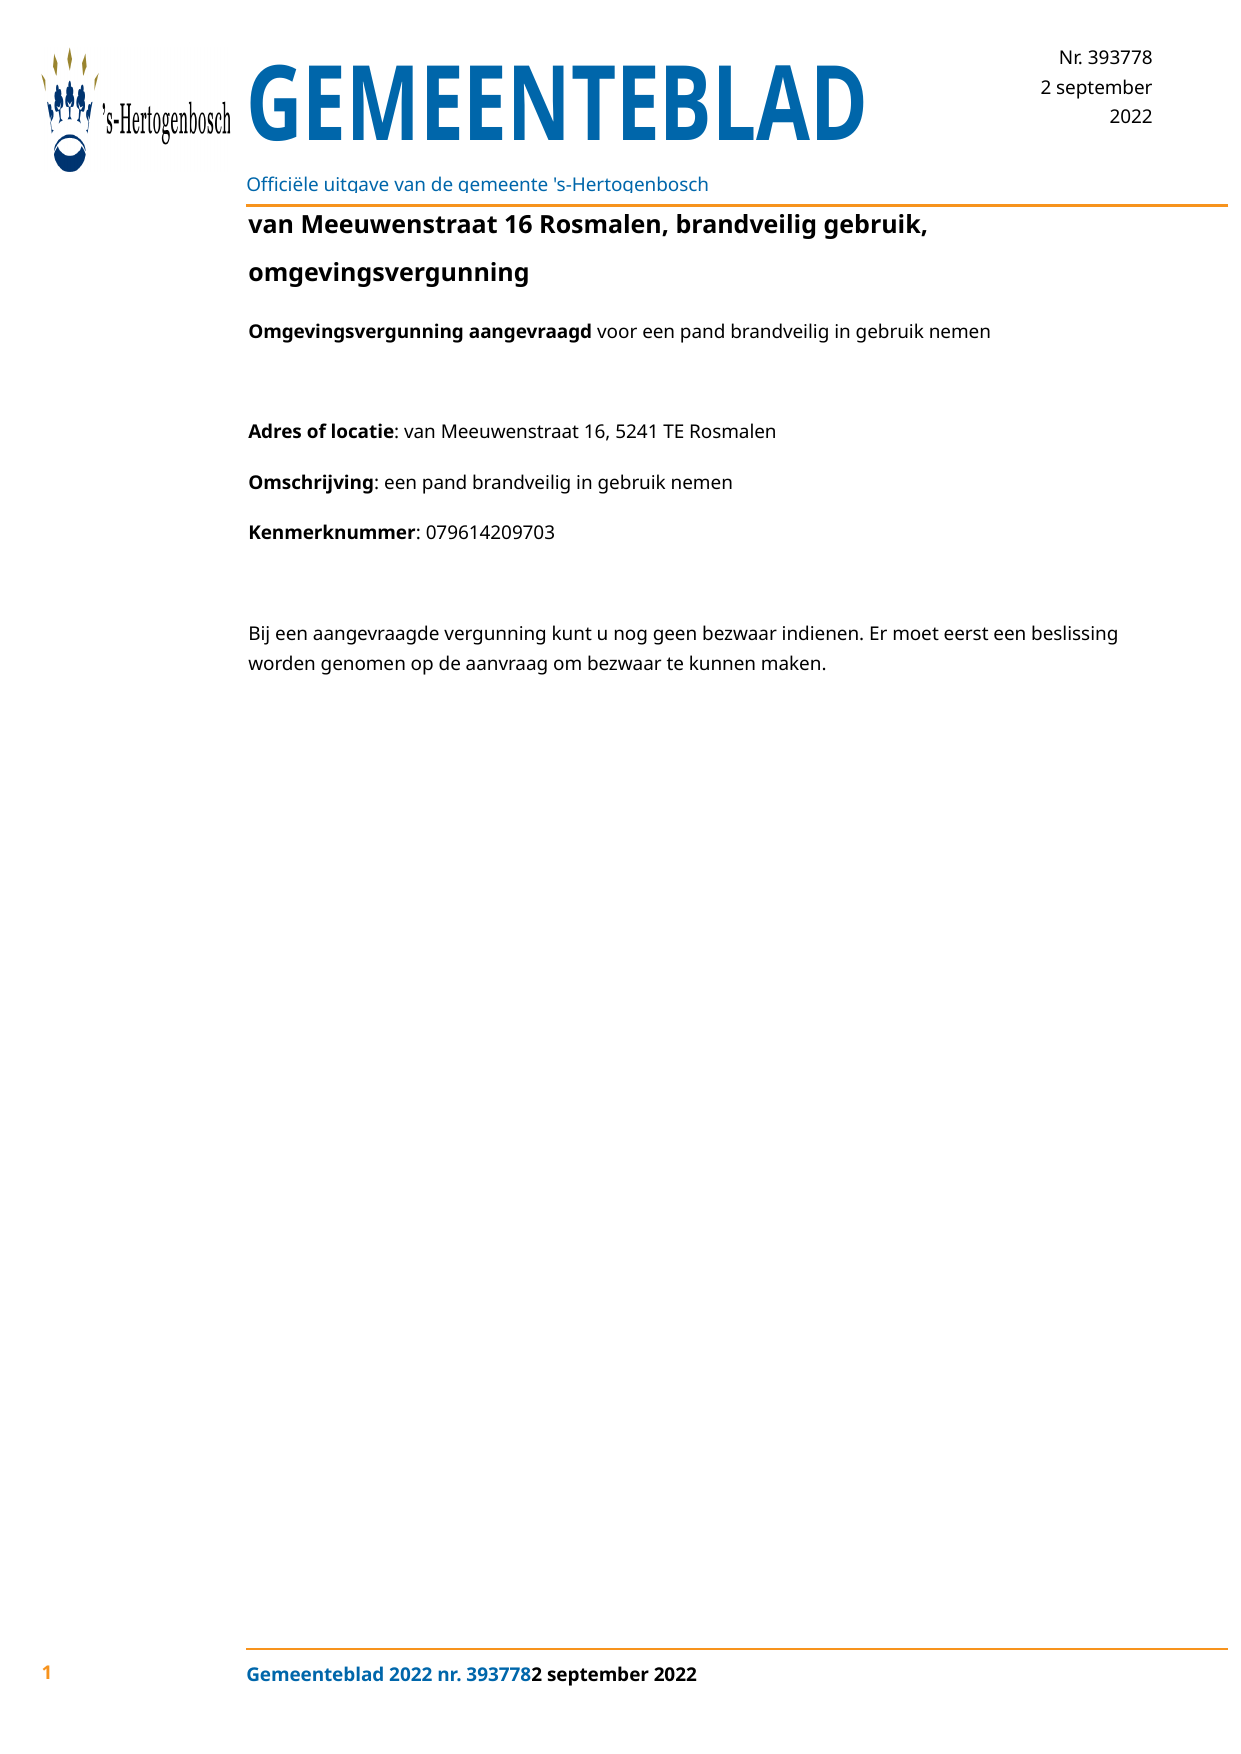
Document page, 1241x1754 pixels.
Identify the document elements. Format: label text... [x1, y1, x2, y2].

picture [41, 47, 231, 172]
text van Meeuwenstraat 16 Rosmalen, brandveilig gebruik, omgevingsvergunning [248, 207, 1152, 288]
text Bij een aangevraagde vergunning kunt u nog geen bezwaar indienen. Er moet eerst een beslissing worden genomen op de aanvraag om bezwaar te kunnen maken. [248, 620, 1152, 676]
text Adres of locatie: van Meeuwenstraat 16, 5241 TE Rosmalen [248, 419, 1152, 444]
text Omgevingsvergunning aangevraagd voor een pand brandveilig in gebruik nemen [248, 318, 1152, 344]
text Kenmerknummer: 079614209703 [248, 519, 1152, 545]
text Omschrijving: een pand brandveilig in gebruik nemen [248, 469, 1152, 495]
